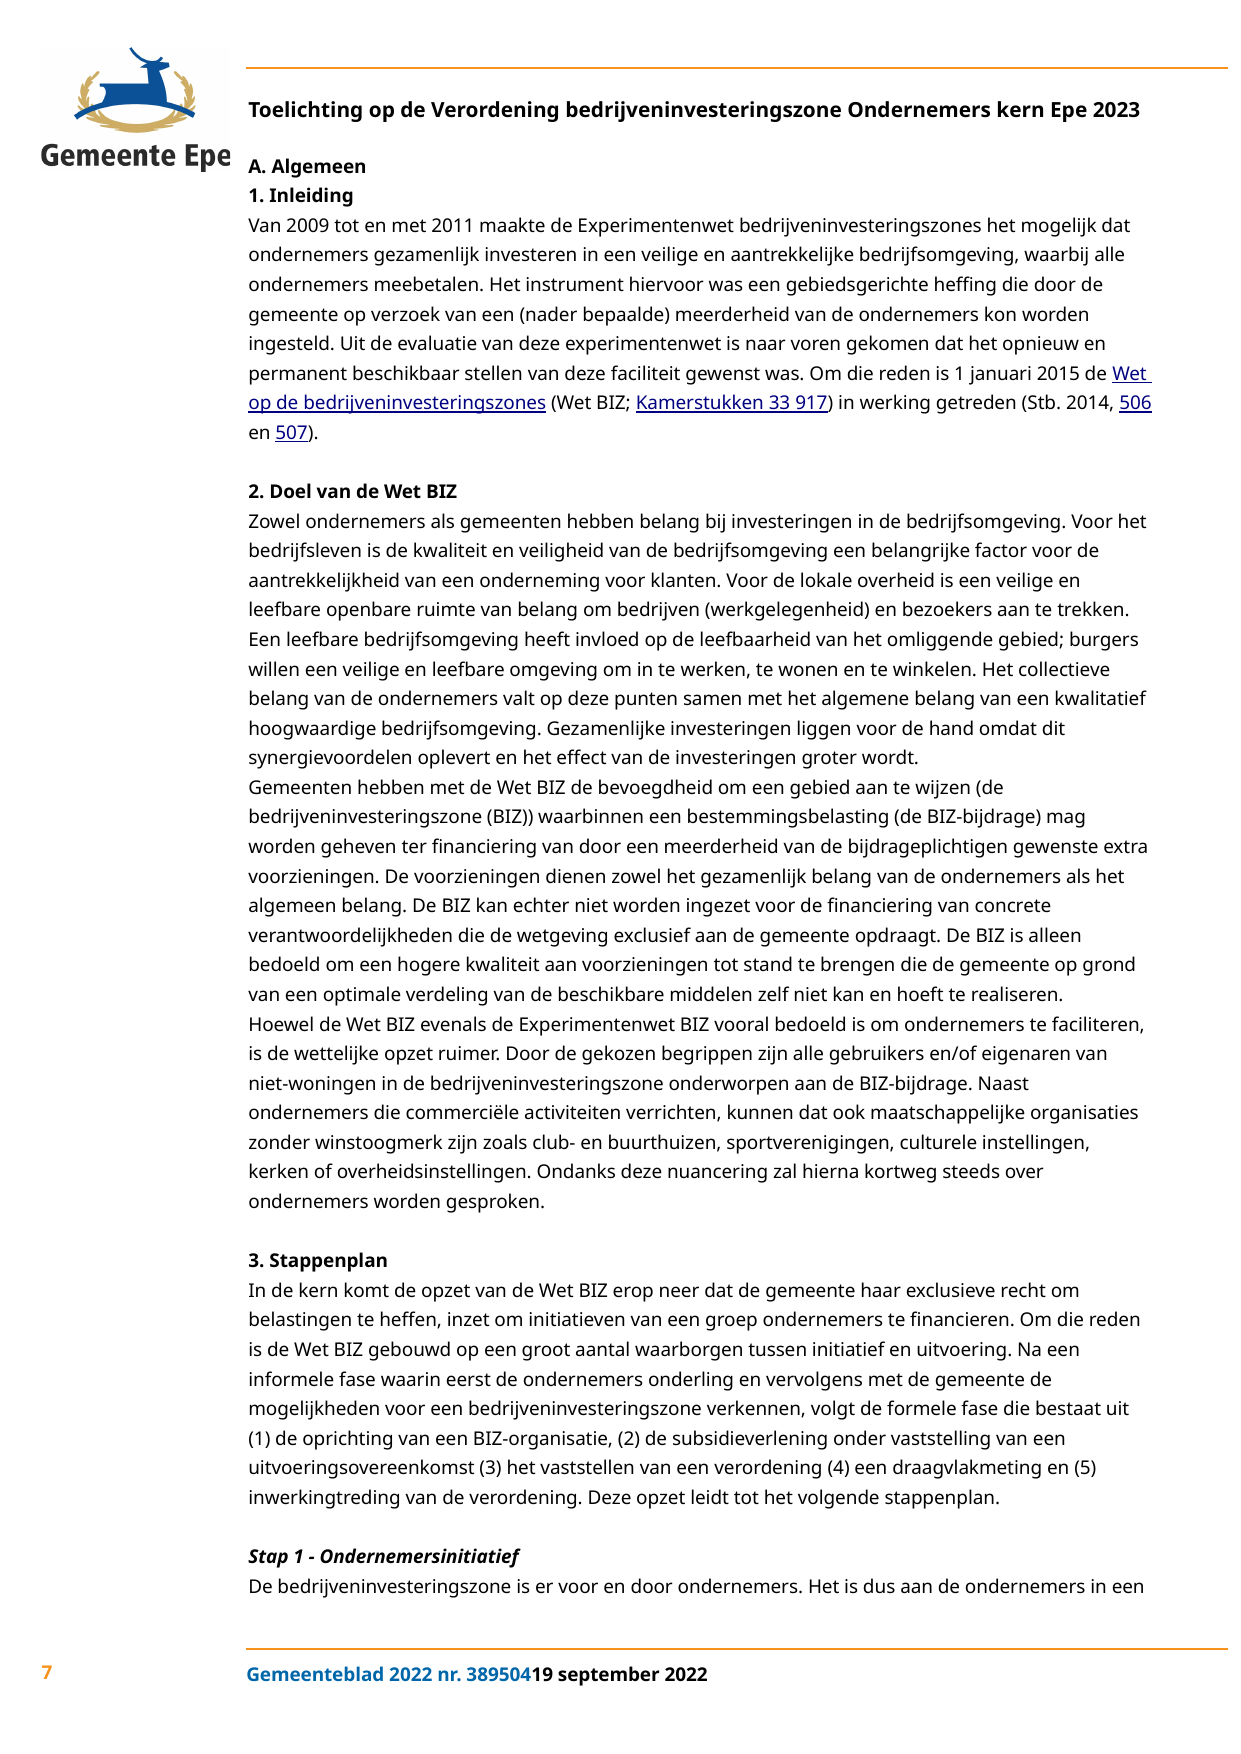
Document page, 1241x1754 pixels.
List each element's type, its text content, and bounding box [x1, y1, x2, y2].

text 1. Inleiding [248, 182, 1152, 208]
text 2. Doel van de Wet BIZ [248, 478, 1152, 504]
text Zowel ondernemers als gemeenten hebben belang bij investeringen in de bedrijfsomgeving. Voor het bedrijfsleven is de kwaliteit en veiligheid van de bedrijfsomgeving een belangrijke factor voor de aantrekkelijkheid van een onderneming voor klanten. Voor de lokale overheid is een veilige en leefbare openbare ruimte van belang om bedrijven (werkgelegenheid) en bezoekers aan te trekken. Een leefbare bedrijfsomgeving heeft invloed op de leefbaarheid van het omliggende gebied; burgers willen een veilige en leefbare omgeving om in te werken, te wonen en te winkelen. Het collectieve belang van de ondernemers valt op deze punten samen met het algemene belang van een kwalitatief hoogwaardige bedrijfsomgeving. Gezamenlijke investeringen liggen voor de hand omdat dit synergievoordelen oplevert en het effect van de investeringen groter wordt. [248, 508, 1152, 770]
text A. Algemeen [248, 153, 1152, 179]
text Van 2009 tot en met 2011 maakte de Experimentenwet bedrijveninvesteringszones het mogelijk dat ondernemers gezamenlijk investeren in een veilige en aantrekkelijke bedrijfsomgeving, waarbij alle ondernemers meebetalen. Het instrument hiervoor was een gebiedsgerichte heffing die door de gemeente op verzoek van een (nader bepaalde) meerderheid van de ondernemers kon worden ingesteld. Uit de evaluatie van deze experimentenwet is naar voren gekomen dat het opnieuw en permanent beschikbaar stellen van deze faciliteit gewenst was. Om die reden is 1 januari 2015 de Wet op de bedrijveninvesteringszones (Wet BIZ; Kamerstukken 33 917) in werking getreden (Stb. 2014, 506 en 507). [248, 212, 1152, 445]
text Hoewel de Wet BIZ evenals de Experimentenwet BIZ vooral bedoeld is om ondernemers te faciliteren, is de wettelijke opzet ruimer. Door de gekozen begrippen zijn alle gebruikers en/of eigenaren van niet-woningen in de bedrijveninvesteringszone onderworpen aan de BIZ-bijdrage. Naast ondernemers die commerciële activiteiten verrichten, kunnen dat ook maatschappelijke organisaties zonder winstoogmerk zijn zoals club- en buurthuizen, sportverenigingen, culturele instellingen, kerken of overheidsinstellingen. Ondanks deze nuancering zal hierna kortweg steeds over ondernemers worden gesproken. [248, 1011, 1152, 1214]
text 3. Stappenplan [248, 1247, 1152, 1273]
text De bedrijveninvesteringszone is er voor en door ondernemers. Het is dus aan de ondernemers in een [248, 1573, 1152, 1599]
text Gemeenten hebben met de Wet BIZ de bevoegdheid om een gebied aan te wijzen (de bedrijveninvesteringszone (BIZ)) waarbinnen een bestemmingsbelasting (de BIZ-bijdrage) mag worden geheven ter financiering van door een meerderheid van de bijdrageplichtigen gewenste extra voorzieningen. De voorzieningen dienen zowel het gezamenlijk belang van de ondernemers als het algemeen belang. De BIZ kan echter niet worden ingezet voor de financiering van concrete verantwoordelijkheden die de wetgeving exclusief aan de gemeente opdraagt. De BIZ is alleen bedoeld om een hogere kwaliteit aan voorzieningen tot stand te brengen die de gemeente op grond van een optimale verdeling van de beschikbare middelen zelf niet kan en hoeft te realiseren. [248, 774, 1152, 1007]
text Stap 1 - Ondernemersinitiatief [248, 1543, 1152, 1569]
text In de kern komt de opzet van de Wet BIZ erop neer dat de gemeente haar exclusieve recht om belastingen te heffen, inzet om initiatieven van een groep ondernemers te financieren. Om die reden is de Wet BIZ gebouwd op een groot aantal waarborgen tussen initiatief en uitvoering. Na een informele fase waarin eerst de ondernemers onderling en vervolgens met de gemeente de mogelijkheden voor een bedrijveninvesteringszone verkennen, volgt de formele fase die bestaat uit (1) de oprichting van een BIZ-organisatie, (2) de subsidieverlening onder vaststelling van een uitvoeringsovereenkomst (3) het vaststellen van een verordening (4) een draagvlakmeting en (5) inwerkingtreding van de verordening. Deze opzet leidt tot het volgende stappenplan. [248, 1277, 1152, 1510]
text Toelichting op de Verordening bedrijveninvesteringszone Ondernemers kern Epe 2023 [248, 95, 1152, 123]
picture [41, 47, 231, 172]
